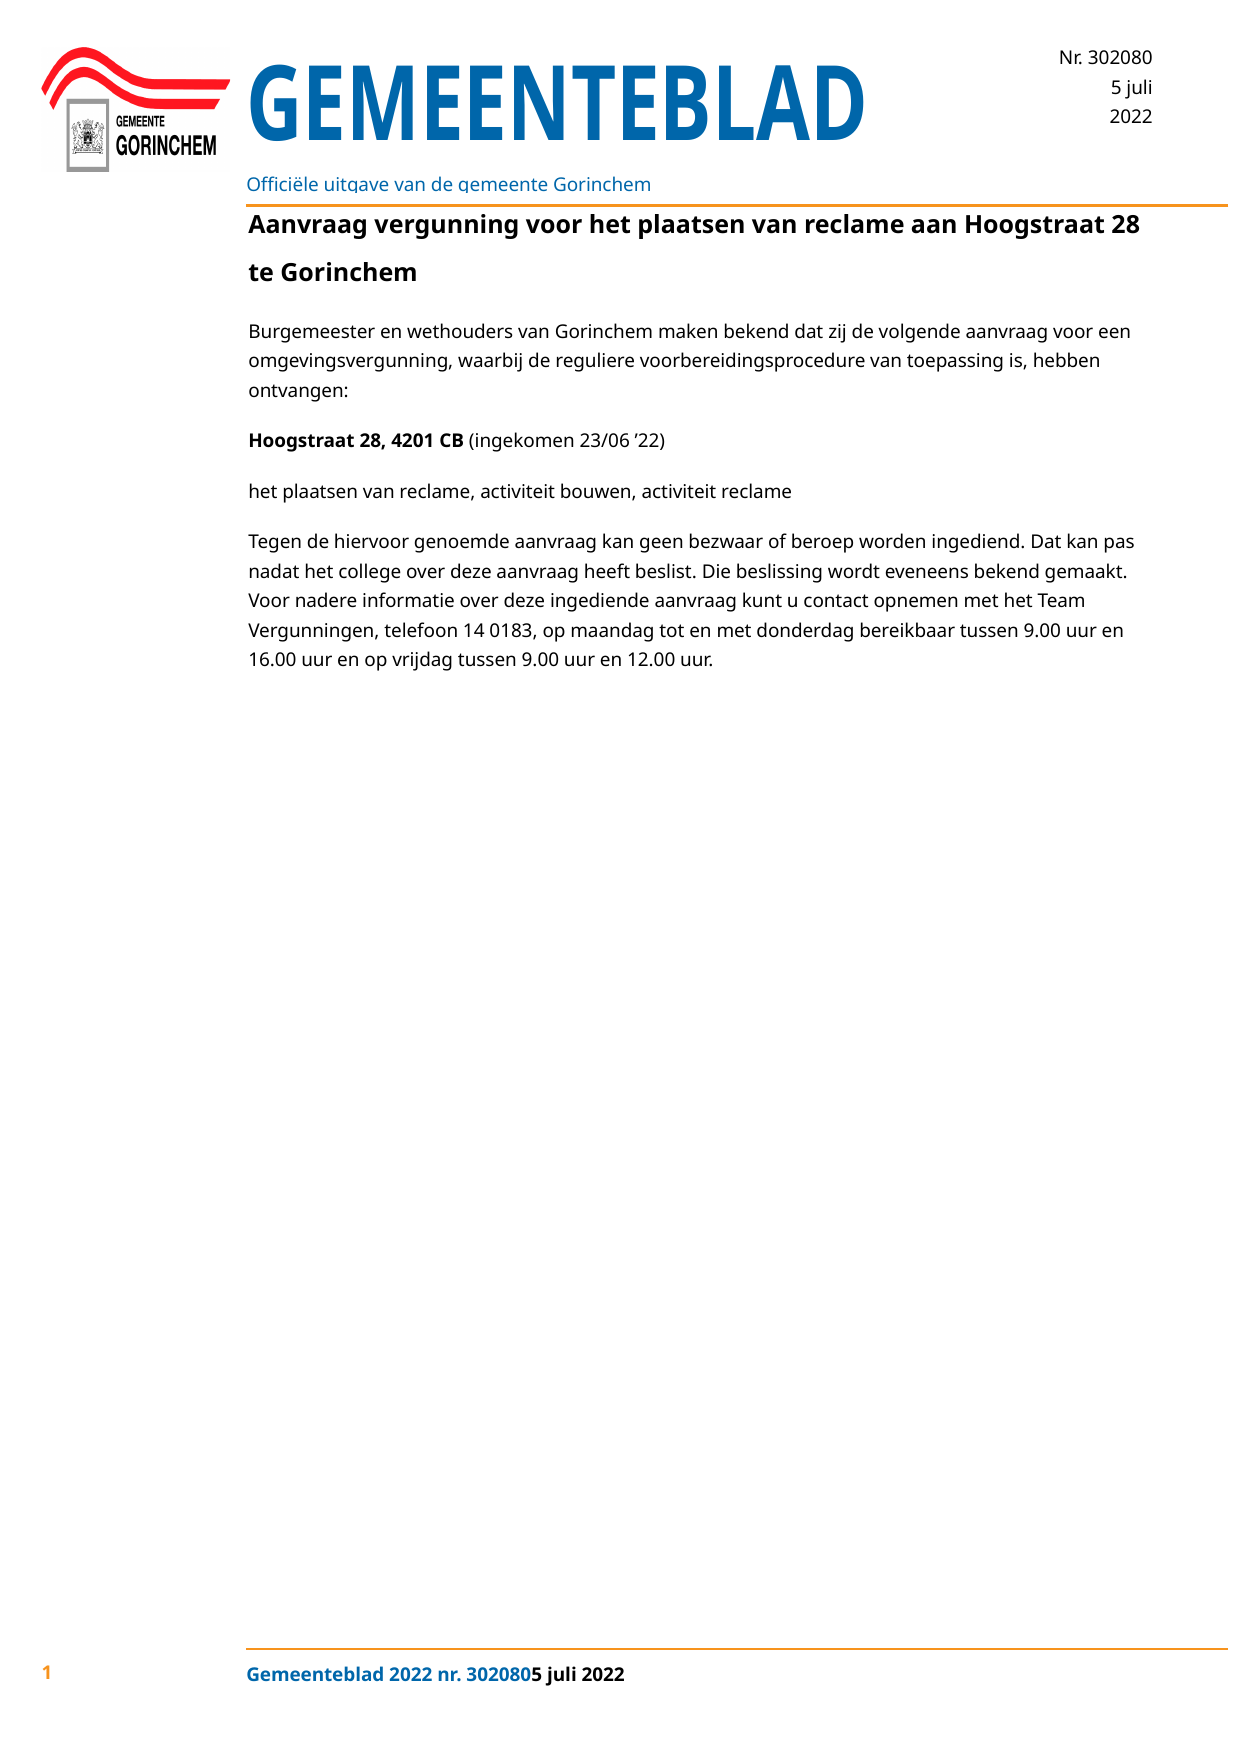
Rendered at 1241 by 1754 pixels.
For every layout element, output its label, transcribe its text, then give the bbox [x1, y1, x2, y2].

text Burgemeester en wethouders van Gorinchem maken bekend dat zij de volgende aanvraag voor een omgevingsvergunning, waarbij de reguliere voorbereidingsprocedure van toepassing is, hebben ontvangen: [248, 318, 1152, 403]
text het plaatsen van reclame, activiteit bouwen, activiteit reclame [248, 478, 1152, 504]
picture [41, 47, 231, 172]
text Aanvraag vergunning voor het plaatsen van reclame aan Hoogstraat 28 te Gorinchem [248, 207, 1152, 288]
text Tegen de hiervoor genoemde aanvraag kan geen bezwaar of beroep worden ingediend. Dat kan pas nadat het college over deze aanvraag heeft beslist. Die beslissing wordt eveneens bekend gemaakt. Voor nadere informatie over deze ingediende aanvraag kunt u contact opnemen met het Team Vergunningen, telefoon 14 0183, op maandag tot en met donderdag bereikbaar tussen 9.00 uur en 16.00 uur en op vrijdag tussen 9.00 uur en 12.00 uur. [248, 528, 1152, 672]
text Hoogstraat 28, 4201 CB (ingekomen 23/06 ’22) [248, 427, 1152, 453]
